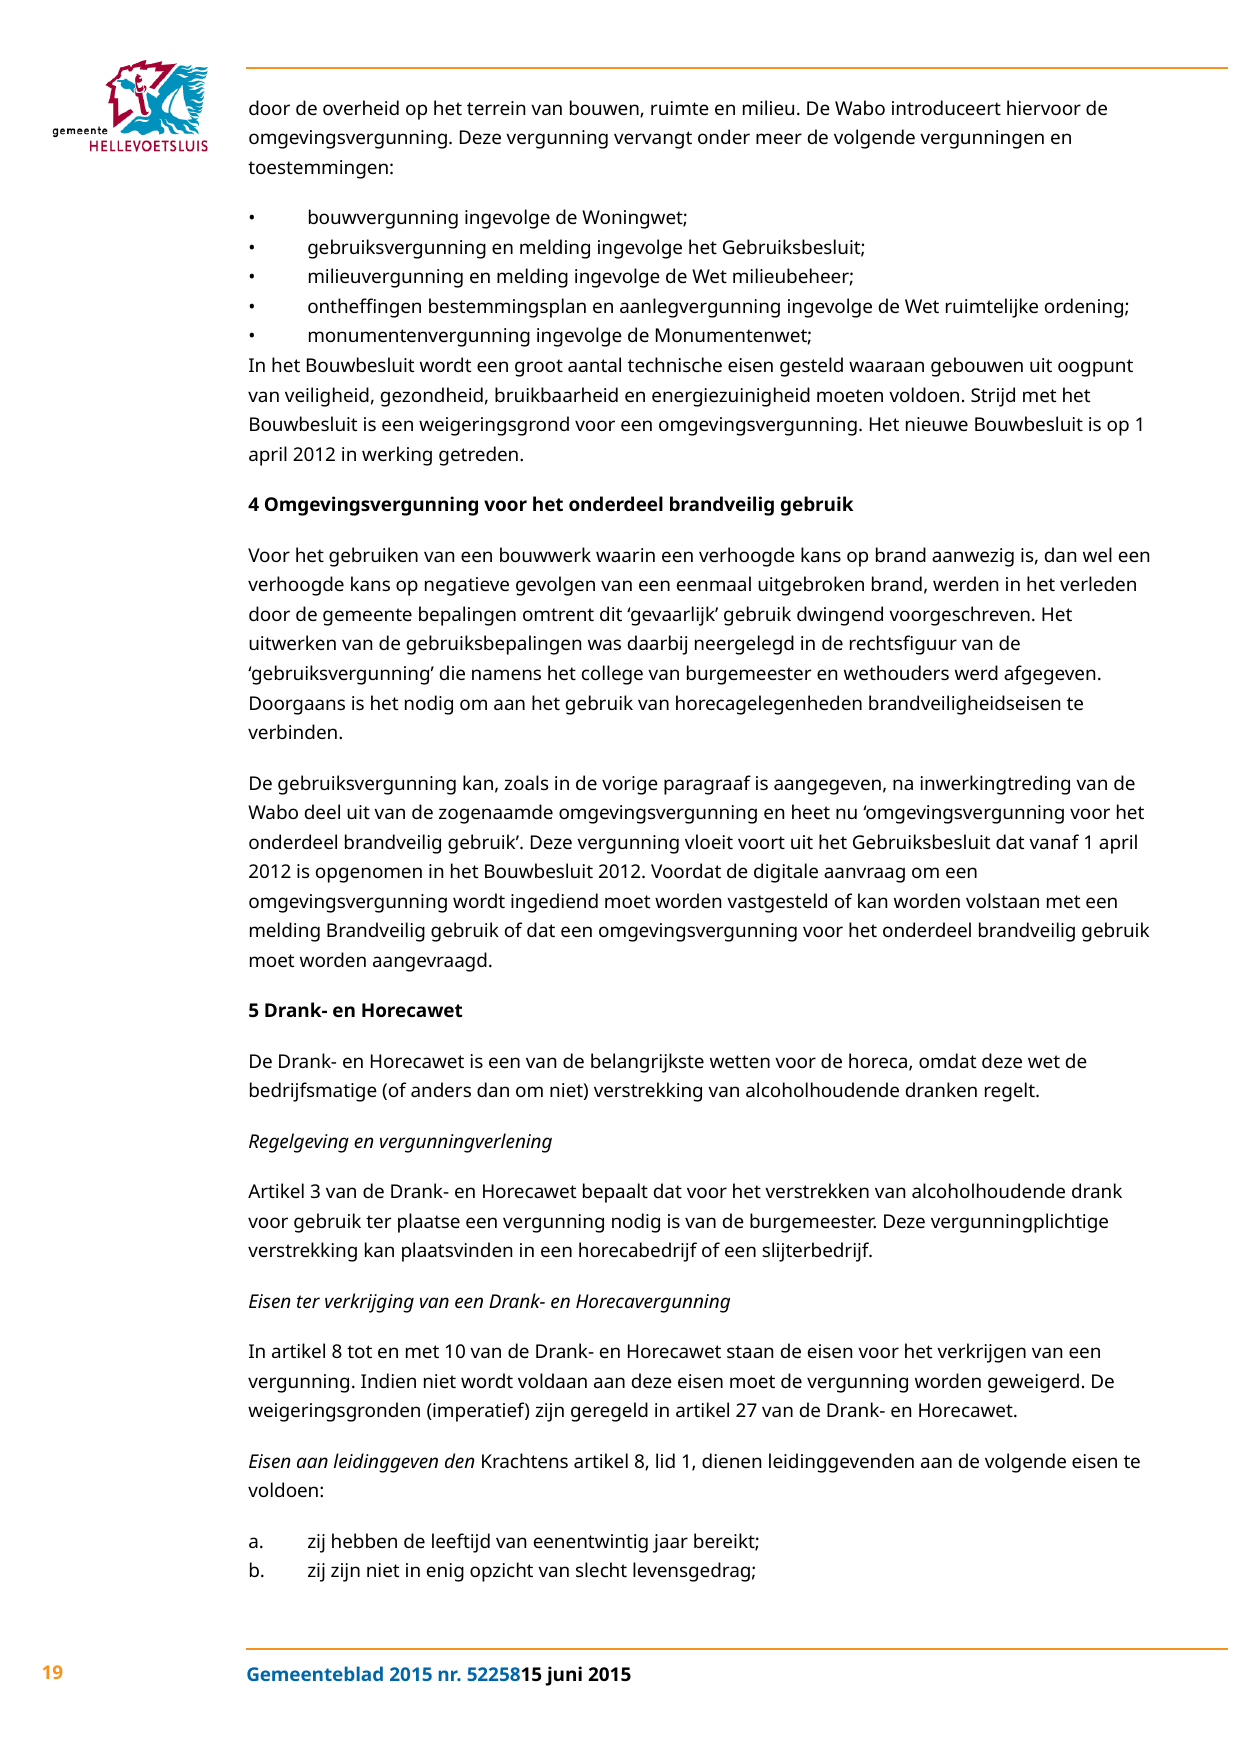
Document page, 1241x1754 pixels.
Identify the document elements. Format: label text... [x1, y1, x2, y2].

text Eisen aan leidinggeven den Krachtens artikel 8, lid 1, dienen leidinggevenden aan de volgende eisen te voldoen: [248, 1448, 1152, 1503]
text Voor het gebruiken van een bouwwerk waarin een verhoogde kans op brand aanwezig is, dan wel een verhoogde kans op negatieve gevolgen van een eenmaal uitgebroken brand, werden in het verleden door de gemeente bepalingen omtrent dit ‘gevaarlijk’ gebruik dwingend voorgeschreven. Het uitwerken van de gebruiksbepalingen was daarbij neergelegd in de rechtsfiguur van de ‘gebruiksvergunning’ die namens het college van burgemeester en wethouders werd afgegeven. Doorgaans is het nodig om aan het gebruik van horecagelegenheden brandveiligheidseisen te verbinden. [248, 542, 1152, 745]
text door de overheid op het terrein van bouwen, ruimte en milieu. De Wabo introduceert hiervoor de omgevingsvergunning. Deze vergunning vervangt onder meer de volgende vergunningen en toestemmingen: [248, 95, 1152, 180]
text Eisen ter verkrijging van een Drank- en Horecavergunning [248, 1288, 1152, 1314]
text 5 Drank- en Horecawet [248, 998, 1152, 1023]
text De Drank- en Horecawet is een van de belangrijkste wetten voor de horeca, omdat deze wet de bedrijfsmatige (of anders dan om niet) verstrekking van alcoholhoudende dranken regelt. [248, 1048, 1152, 1103]
text In het Bouwbesluit wordt een groot aantal technische eisen gesteld waaraan gebouwen uit oogpunt van veiligheid, gezondheid, bruikbaarheid en energiezuinigheid moeten voldoen. Strijd met het Bouwbesluit is een weigeringsgrond voor een omgevingsvergunning. Het nieuwe Bouwbesluit is op 1 april 2012 in werking getreden. [248, 352, 1152, 467]
picture [41, 47, 231, 172]
list zij hebben de leeftijd van eenentwintig jaar bereikt; [248, 1528, 1152, 1554]
list monumentenvergunning ingevolge de Monumentenwet; [248, 323, 1152, 348]
list ontheffingen bestemmingsplan en aanlegvergunning ingevolge de Wet ruimtelijke ordening; [248, 293, 1152, 319]
text Artikel 3 van de Drank- en Horecawet bepaalt dat voor het verstrekken van alcoholhoudende drank voor gebruik ter plaatse een vergunning nodig is van de burgemeester. Deze vergunningplichtige verstrekking kan plaatsvinden in een horecabedrijf of een slijterbedrijf. [248, 1178, 1152, 1263]
text In artikel 8 tot en met 10 van de Drank- en Horecawet staan de eisen voor het verkrijgen van een vergunning. Indien niet wordt voldaan aan deze eisen moet de vergunning worden geweigerd. De weigeringsgronden (imperatief) zijn geregeld in artikel 27 van de Drank- en Horecawet. [248, 1338, 1152, 1423]
list zij zijn niet in enig opzicht van slecht levensgedrag; [248, 1558, 1152, 1583]
list gebruiksvergunning en melding ingevolge het Gebruiksbesluit; [248, 234, 1152, 260]
list milieuvergunning en melding ingevolge de Wet milieubeheer; [248, 263, 1152, 289]
text 4 Omgevingsvergunning voor het onderdeel brandveilig gebruik [248, 491, 1152, 517]
text De gebruiksvergunning kan, zoals in de vorige paragraaf is aangegeven, na inwerkingtreding van de Wabo deel uit van de zogenaamde omgevingsvergunning en heet nu ‘omgevingsvergunning voor het onderdeel brandveilig gebruik’. Deze vergunning vloeit voort uit het Gebruiksbesluit dat vanaf 1 april 2012 is opgenomen in het Bouwbesluit 2012. Voordat de digitale aanvraag om een omgevingsvergunning wordt ingediend moet worden vastgesteld of kan worden volstaan met een melding Brandveilig gebruik of dat een omgevingsvergunning voor het onderdeel brandveilig gebruik moet worden aangevraagd. [248, 770, 1152, 973]
list bouwvergunning ingevolge de Woningwet; [248, 204, 1152, 230]
text Regelgeving en vergunningverlening [248, 1128, 1152, 1154]
